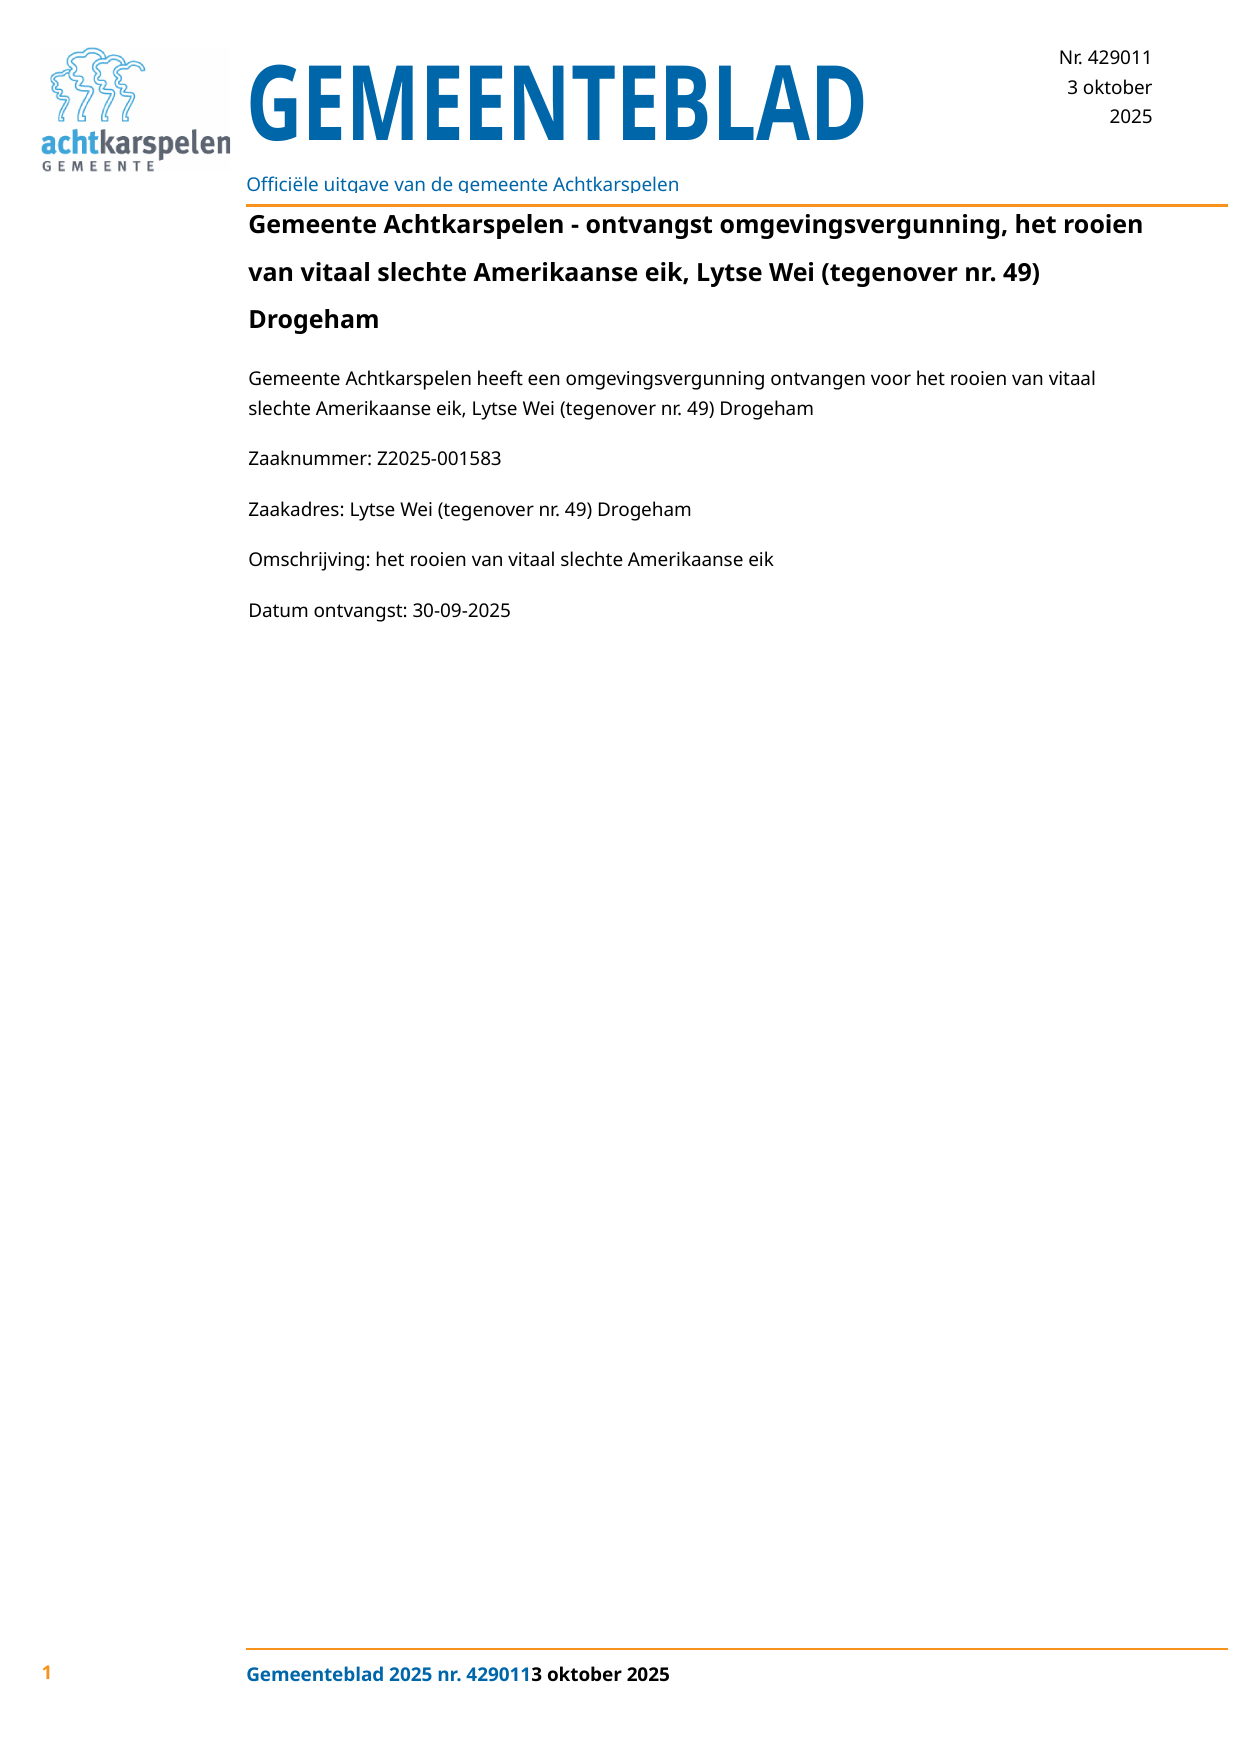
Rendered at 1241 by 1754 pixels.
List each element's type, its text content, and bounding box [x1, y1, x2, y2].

text Datum ontvangst: 30-09-2025 [248, 597, 1152, 622]
text Omschrijving: het rooien van vitaal slechte Amerikaanse eik [248, 546, 1152, 572]
text Gemeente Achtkarspelen heeft een omgevingsvergunning ontvangen voor het rooien van vitaal slechte Amerikaanse eik, Lytse Wei (tegenover nr. 49) Drogeham [248, 366, 1152, 421]
text Zaaknummer: Z2025-001583 [248, 446, 1152, 471]
text Gemeente Achtkarspelen - ontvangst omgevingsvergunning, het rooien van vitaal slechte Amerikaanse eik, Lytse Wei (tegenover nr. 49) Drogeham [248, 207, 1152, 336]
text Zaakadres: Lytse Wei (tegenover nr. 49) Drogeham [248, 496, 1152, 522]
picture [41, 47, 231, 172]
